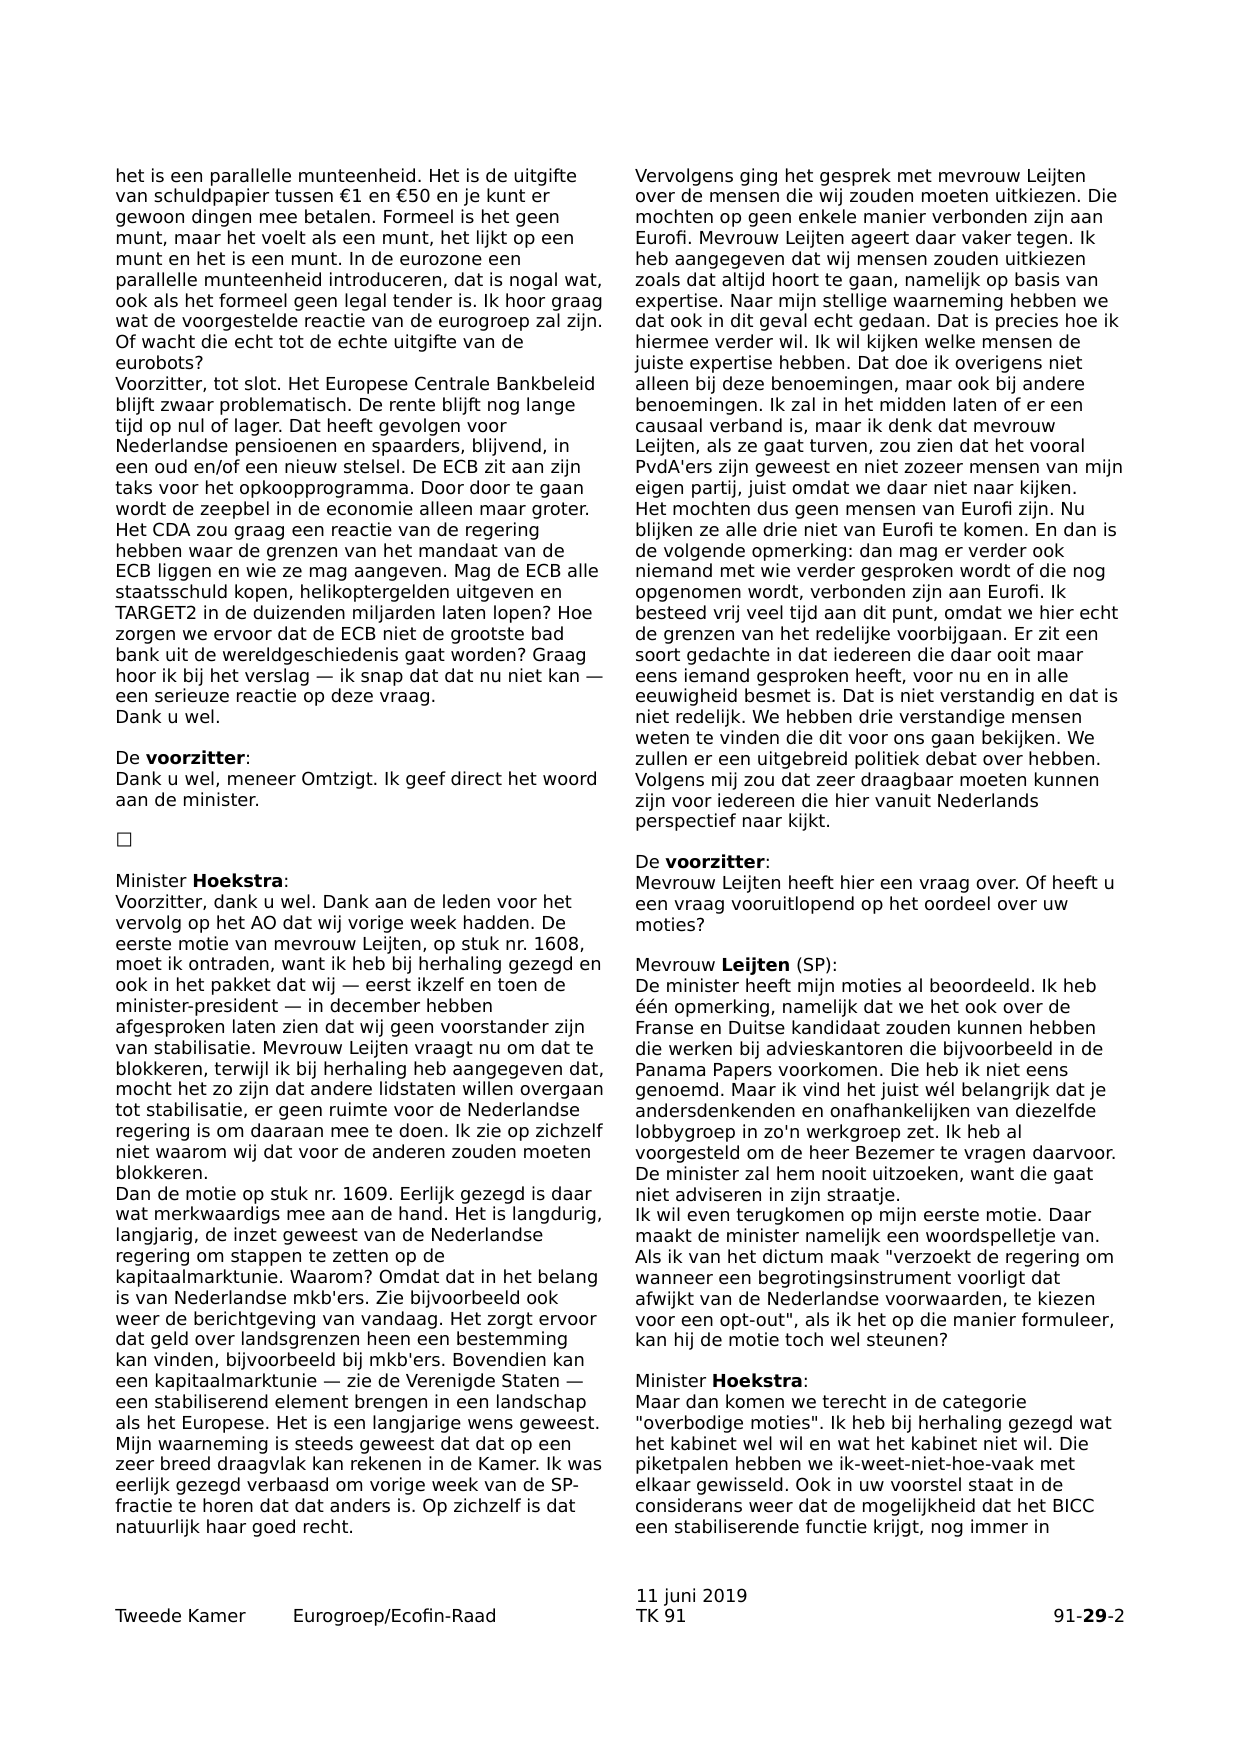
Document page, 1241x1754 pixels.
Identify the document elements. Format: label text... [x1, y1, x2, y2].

text Vervolgens ging het gesprek met mevrouw Leijten over de mensen die wij zouden moeten uitkiezen. Die mochten op geen enkele manier verbonden zijn aan Eurofi. Mevrouw Leijten ageert daar vaker tegen. Ik heb aangegeven dat wij mensen zouden uitkiezen zoals dat altijd hoort te gaan, namelijk op basis van expertise. Naar mijn stellige waarneming hebben we dat ook in dit geval echt gedaan. Dat is precies hoe ik hiermee verder wil. Ik wil kijken welke mensen de juiste expertise hebben. Dat doe ik overigens niet alleen bij deze benoemingen, maar ook bij andere benoemingen. Ik zal in het midden laten of er een causaal verband is, maar ik denk dat mevrouw Leijten, als ze gaat turven, zou zien dat het vooral PvdA'ers zijn geweest en niet zozeer mensen van mijn eigen partij, juist omdat we daar niet naar kijken. [635, 165, 1125, 499]
text ⬜ [115, 830, 605, 851]
text het is een parallelle munteenheid. Het is de uitgifte van schuldpapier tussen €1 en €50 en je kunt er gewoon dingen mee betalen. Formeel is het geen munt, maar het voelt als een munt, het lijkt op een munt en het is een munt. In de eurozone een parallelle munteenheid introduceren, dat is nogal wat, ook als het formeel geen legal tender is. Ik hoor graag wat de voorgestelde reactie van de eurogroep zal zijn. Of wacht die echt tot de echte uitgifte van de eurobots? [115, 165, 605, 374]
text Het mochten dus geen mensen van Eurofi zijn. Nu blijken ze alle drie niet van Eurofi te komen. En dan is de volgende opmerking: dan mag er verder ook niemand met wie verder gesproken wordt of die nog opgenomen wordt, verbonden zijn aan Eurofi. Ik besteed vrij veel tijd aan dit punt, omdat we hier echt de grenzen van het redelijke voorbijgaan. Er zit een soort gedachte in dat iedereen die daar ooit maar eens iemand gesproken heeft, voor nu en in alle eeuwigheid besmet is. Dat is niet verstandig en dat is niet redelijk. We hebben drie verstandige mensen weten te vinden die dit voor ons gaan bekijken. We zullen er een uitgebreid politiek debat over hebben. Volgens mij zou dat zeer draagbaar moeten kunnen zijn voor iedereen die hier vanuit Nederlands perspectief naar kijkt. [635, 499, 1125, 832]
text De minister heeft mijn moties al beoordeeld. Ik heb één opmerking, namelijk dat we het ook over de Franse en Duitse kandidaat zouden kunnen hebben die werken bij advieskantoren die bijvoorbeeld in de Panama Papers voorkomen. Die heb ik niet eens genoemd. Maar ik vind het juist wél belangrijk dat je andersdenkenden en onafhankelijken van diezelfde lobbygroep in zo'n werkgroep zet. Ik heb al voorgesteld om de heer Bezemer te vragen daarvoor. De minister zal hem nooit uitzoeken, want die gaat niet adviseren in zijn straatje. [635, 976, 1125, 1205]
text Dank u wel, meneer Omtzigt. Ik geef direct het woord aan de minister. [115, 768, 605, 810]
text Minister Hoekstra: [635, 1371, 1125, 1392]
text De voorzitter: [115, 748, 605, 768]
text De voorzitter: [635, 852, 1125, 873]
text Voorzitter, dank u wel. Dank aan de leden voor het vervolg op het AO dat wij vorige week hadden. De eerste motie van mevrouw Leijten, op stuk nr. 1608, moet ik ontraden, want ik heb bij herhaling gezegd en ook in het pakket dat wij — eerst ikzelf en toen de minister-president — in december hebben afgesproken laten zien dat wij geen voorstander zijn van stabilisatie. Mevrouw Leijten vraagt nu om dat te blokkeren, terwijl ik bij herhaling heb aangegeven dat, mocht het zo zijn dat andere lidstaten willen overgaan tot stabilisatie, er geen ruimte voor de Nederlandse regering is om daaraan mee te doen. Ik zie op zichzelf niet waarom wij dat voor de anderen zouden moeten blokkeren. [115, 892, 605, 1183]
text Dank u wel. [115, 707, 605, 728]
text Maar dan komen we terecht in de categorie "overbodige moties". Ik heb bij herhaling gezegd wat het kabinet wel wil en wat het kabinet niet wil. Die piketpalen hebben we ik-weet-niet-hoe-vaak met elkaar gewisseld. Ook in uw voorstel staat in de considerans weer dat de mogelijkheid dat het BICC een stabiliserende functie krijgt, nog immer in [635, 1392, 1125, 1537]
text Ik wil even terugkomen op mijn eerste motie. Daar maakt de minister namelijk een woordspelletje van. Als ik van het dictum maak "verzoekt de regering om wanneer een begrotingsinstrument voorligt dat afwijkt van de Nederlandse voorwaarden, te kiezen voor een opt-out", als ik het op die manier formuleer, kan hij de motie toch wel steunen? [635, 1205, 1125, 1351]
text Voorzitter, tot slot. Het Europese Centrale Bankbeleid blijft zwaar problematisch. De rente blijft nog lange tijd op nul of lager. Dat heeft gevolgen voor Nederlandse pensioenen en spaarders, blijvend, in een oud en/of een nieuw stelsel. De ECB zit aan zijn taks voor het opkoopprogramma. Door door te gaan wordt de zeepbel in de economie alleen maar groter. Het CDA zou graag een reactie van de regering hebben waar de grenzen van het mandaat van de ECB liggen en wie ze mag aangeven. Mag de ECB alle staatsschuld kopen, helikoptergelden uitgeven en TARGET2 in de duizenden miljarden laten lopen? Hoe zorgen we ervoor dat de ECB niet de grootste bad bank uit de wereldgeschiedenis gaat worden? Graag hoor ik bij het verslag — ik snap dat dat nu niet kan — een serieuze reactie op deze vraag. [115, 374, 605, 707]
text Mevrouw Leijten (SP): [635, 955, 1125, 976]
text Mevrouw Leijten heeft hier een vraag over. Of heeft u een vraag vooruitlopend op het oordeel over uw moties? [635, 873, 1125, 935]
text Dan de motie op stuk nr. 1609. Eerlijk gezegd is daar wat merkwaardigs mee aan de hand. Het is langdurig, langjarig, de inzet geweest van de Nederlandse regering om stappen te zetten op de kapitaalmarktunie. Waarom? Omdat dat in het belang is van Nederlandse mkb'ers. Zie bijvoorbeeld ook weer de berichtgeving van vandaag. Het zorgt ervoor dat geld over landsgrenzen heen een bestemming kan vinden, bijvoorbeeld bij mkb'ers. Bovendien kan een kapitaalmarktunie — zie de Verenigde Staten — een stabiliserend element brengen in een landschap als het Europese. Het is een langjarige wens geweest. Mijn waarneming is steeds geweest dat dat op een zeer breed draagvlak kan rekenen in de Kamer. Ik was eerlijk gezegd verbaasd om vorige week van de SP-fractie te horen dat dat anders is. Op zichzelf is dat natuurlijk haar goed recht. [115, 1183, 605, 1537]
text Minister Hoekstra: [115, 871, 605, 892]
